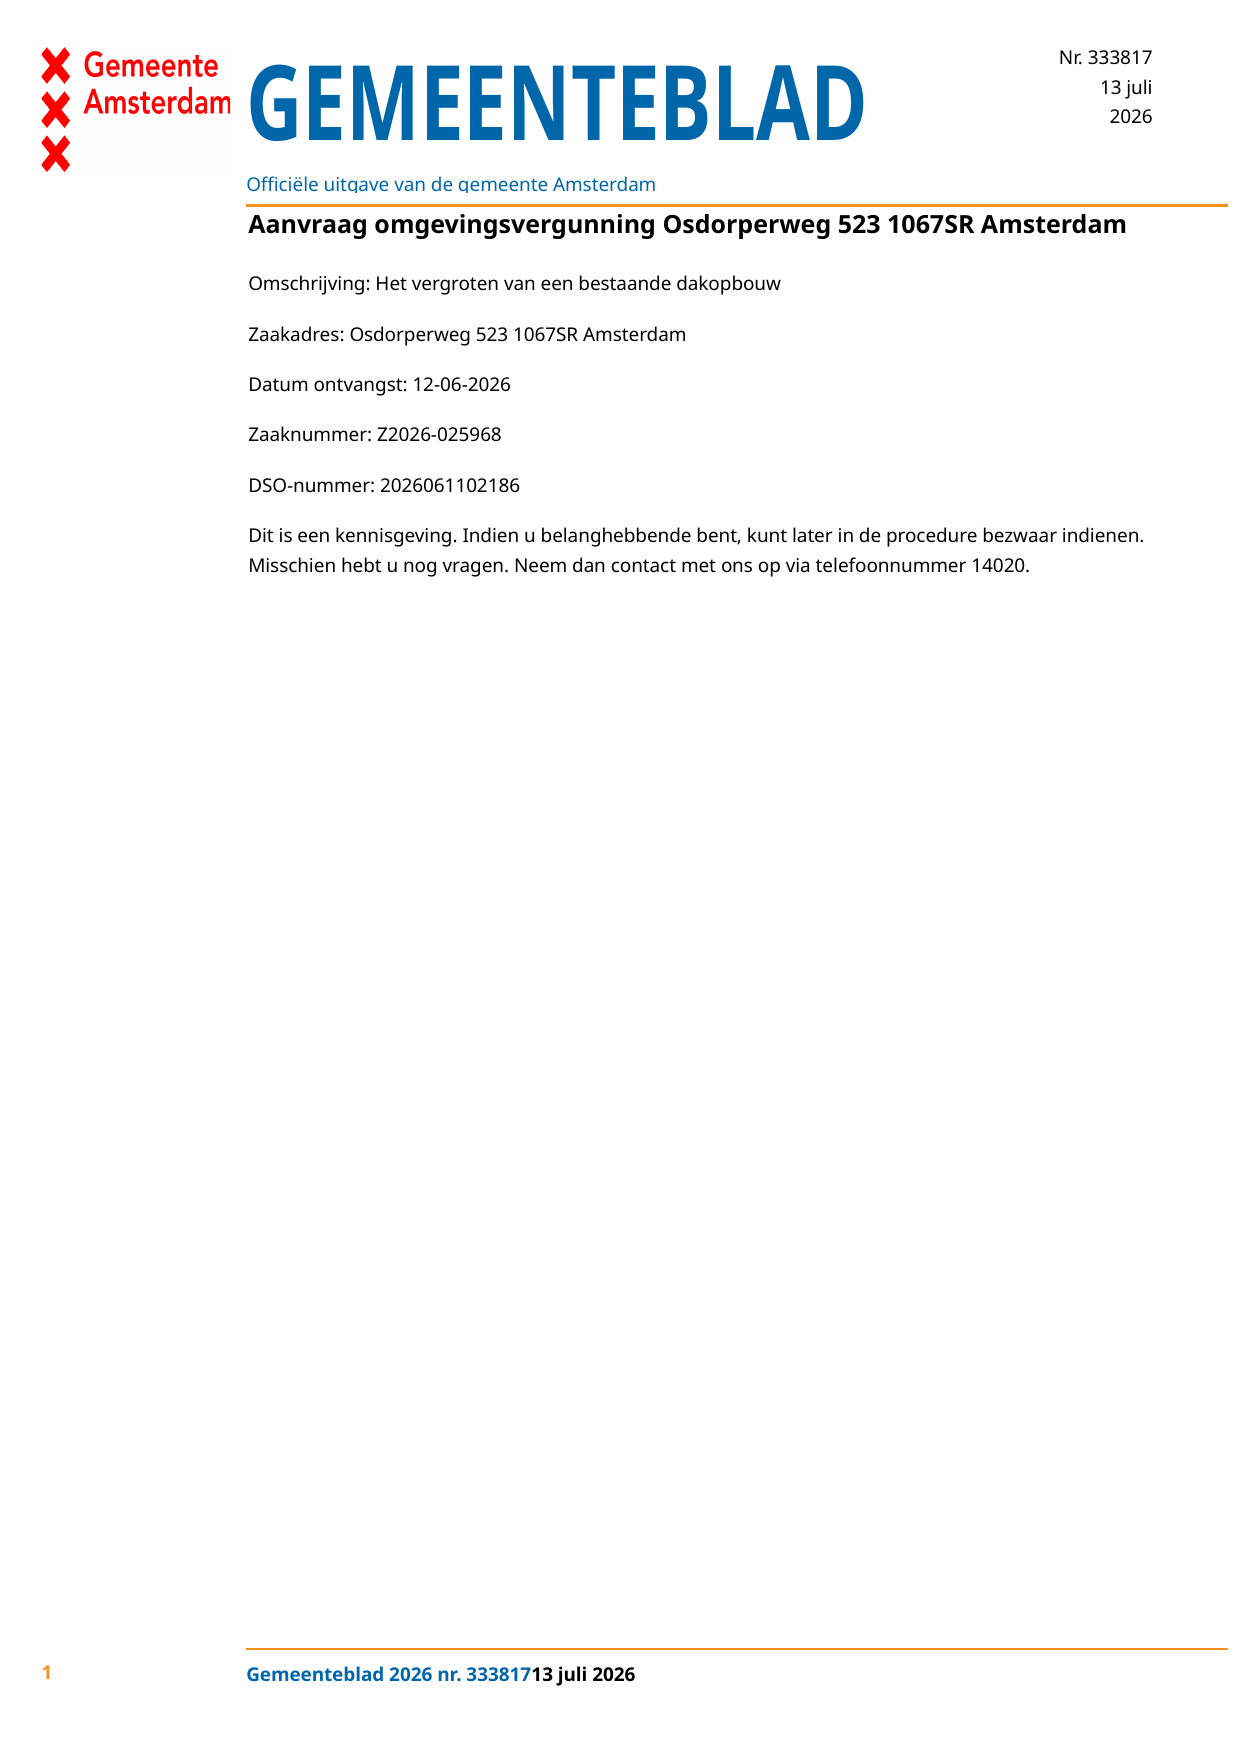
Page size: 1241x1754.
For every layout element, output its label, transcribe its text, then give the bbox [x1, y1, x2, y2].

text Zaakadres: Osdorperweg 523 1067SR Amsterdam [248, 321, 1152, 346]
picture [41, 47, 231, 172]
text Zaaknummer: Z2026-025968 [248, 422, 1152, 447]
text Dit is een kennisgeving. Indien u belanghebbende bent, kunt later in de procedure bezwaar indienen. Misschien hebt u nog vragen. Neem dan contact met ons op via telefoonnummer 14020. [248, 522, 1152, 578]
text Datum ontvangst: 12-06-2026 [248, 371, 1152, 397]
text Omschrijving: Het vergroten van een bestaande dakopbouw [248, 270, 1152, 296]
text Aanvraag omgevingsvergunning Osdorperweg 523 1067SR Amsterdam [248, 207, 1152, 241]
text DSO-nummer: 2026061102186 [248, 472, 1152, 498]
